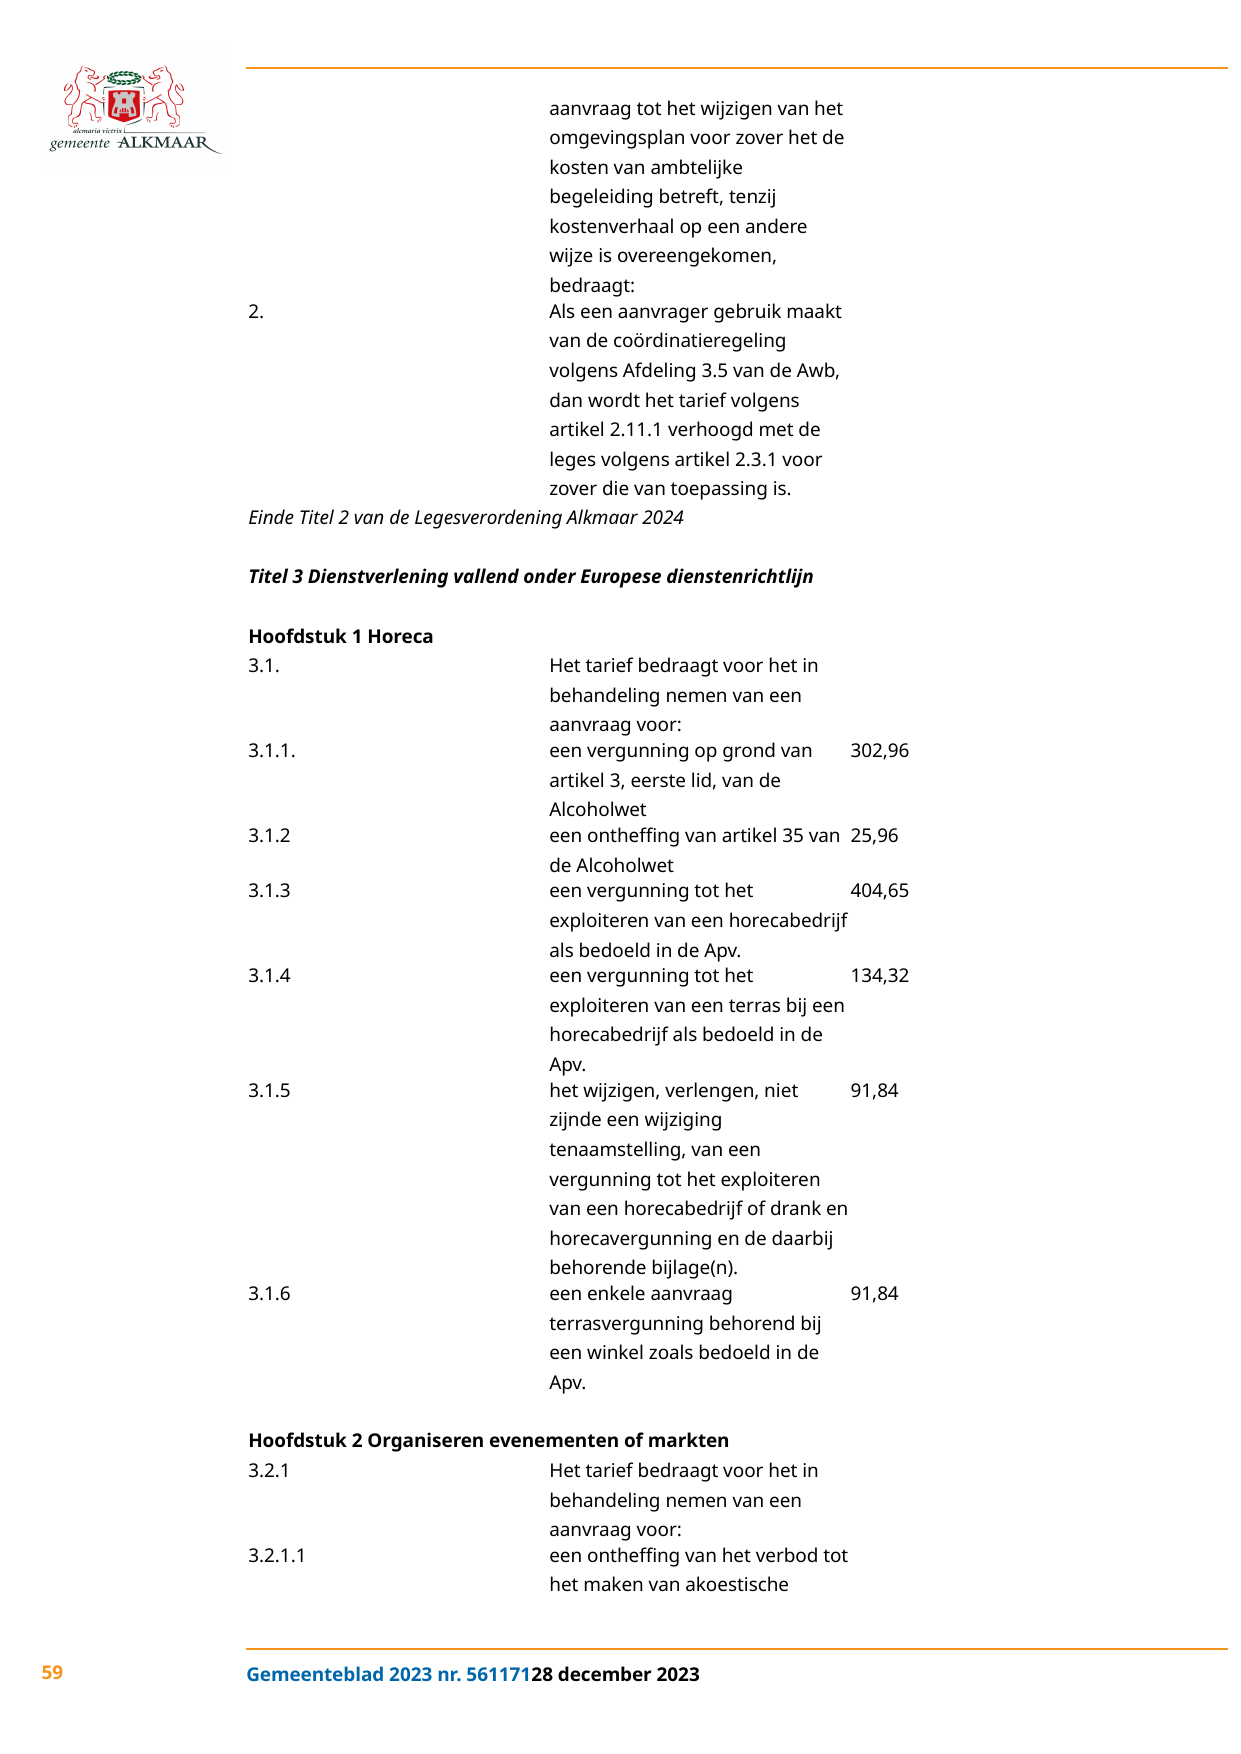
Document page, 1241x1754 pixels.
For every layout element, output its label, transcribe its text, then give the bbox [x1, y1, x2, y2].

table_header 3.2.1 [248, 1457, 549, 1542]
table_cell een vergunning tot het exploiteren van een terras bij een horecabedrijf als bedoeld in de Apv. [549, 963, 850, 1077]
table_cell aanvraag tot het wijzigen van het omgevingsplan voor zover het de kosten van ambtelijke begeleiding betreft, tenzij kostenverhaal op een andere wijze is overeengekomen, bedraagt: [549, 95, 850, 298]
text Einde Titel 2 van de Legesverordening Alkmaar 2024 [248, 504, 1152, 530]
table_cell 91,84 [850, 1280, 1152, 1395]
table_cell 3.1.1. [248, 738, 549, 822]
table_cell het wijzigen, verlengen, niet zijnde een wijziging tenaamstelling, van een vergunning tot het exploiteren van een horecabedrijf of drank en horecavergunning en de daarbij behorende bijlage(n). [549, 1077, 850, 1280]
table_cell [248, 95, 549, 298]
picture [41, 47, 231, 172]
table_header Het tarief bedraagt voor het in behandeling nemen van een aanvraag voor: [549, 653, 850, 737]
text Hoofdstuk 1 Horeca [248, 623, 1152, 648]
table_cell een vergunning op grond van artikel 3, eerste lid, van de Alcoholwet [549, 738, 850, 822]
table_cell [850, 95, 1152, 298]
table_cell 302,96 [850, 738, 1152, 822]
table_cell [850, 1542, 1152, 1597]
table_cell 3.1.5 [248, 1077, 549, 1280]
table_cell 3.1.2 [248, 822, 549, 878]
text Titel 3 Dienstverlening vallend onder Europese dienstenrichtlijn [248, 564, 1152, 589]
table_cell 3.1.6 [248, 1280, 549, 1395]
table_header Het tarief bedraagt voor het in behandeling nemen van een aanvraag voor: [549, 1457, 850, 1542]
table_header [850, 1457, 1152, 1542]
table_cell 404,65 [850, 878, 1152, 962]
table_cell 91,84 [850, 1077, 1152, 1280]
table_cell een vergunning tot het exploiteren van een horecabedrijf als bedoeld in de Apv. [549, 878, 850, 962]
table_cell een enkele aanvraag terrasvergunning behorend bij een winkel zoals bedoeld in de Apv. [549, 1280, 850, 1395]
table_header [850, 653, 1152, 737]
table_cell 3.1.3 [248, 878, 549, 962]
table_cell [850, 298, 1152, 501]
table_cell Als een aanvrager gebruik maakt van de coördinatieregeling volgens Afdeling 3.5 van de Awb, dan wordt het tarief volgens artikel 2.11.1 verhoogd met de leges volgens artikel 2.3.1 voor zover die van toepassing is. [549, 298, 850, 501]
table_cell 3.2.1.1 [248, 1542, 549, 1597]
table_cell een ontheffing van het verbod tot het maken van akoestische [549, 1542, 850, 1597]
table_cell een ontheffing van artikel 35 van de Alcoholwet [549, 822, 850, 878]
table_cell 25,96 [850, 822, 1152, 878]
text Hoofdstuk 2 Organiseren evenementen of markten [248, 1427, 1152, 1453]
table_header 3.1. [248, 653, 549, 737]
table_cell 2. [248, 298, 549, 501]
table_cell 3.1.4 [248, 963, 549, 1077]
table_cell 134,32 [850, 963, 1152, 1077]
